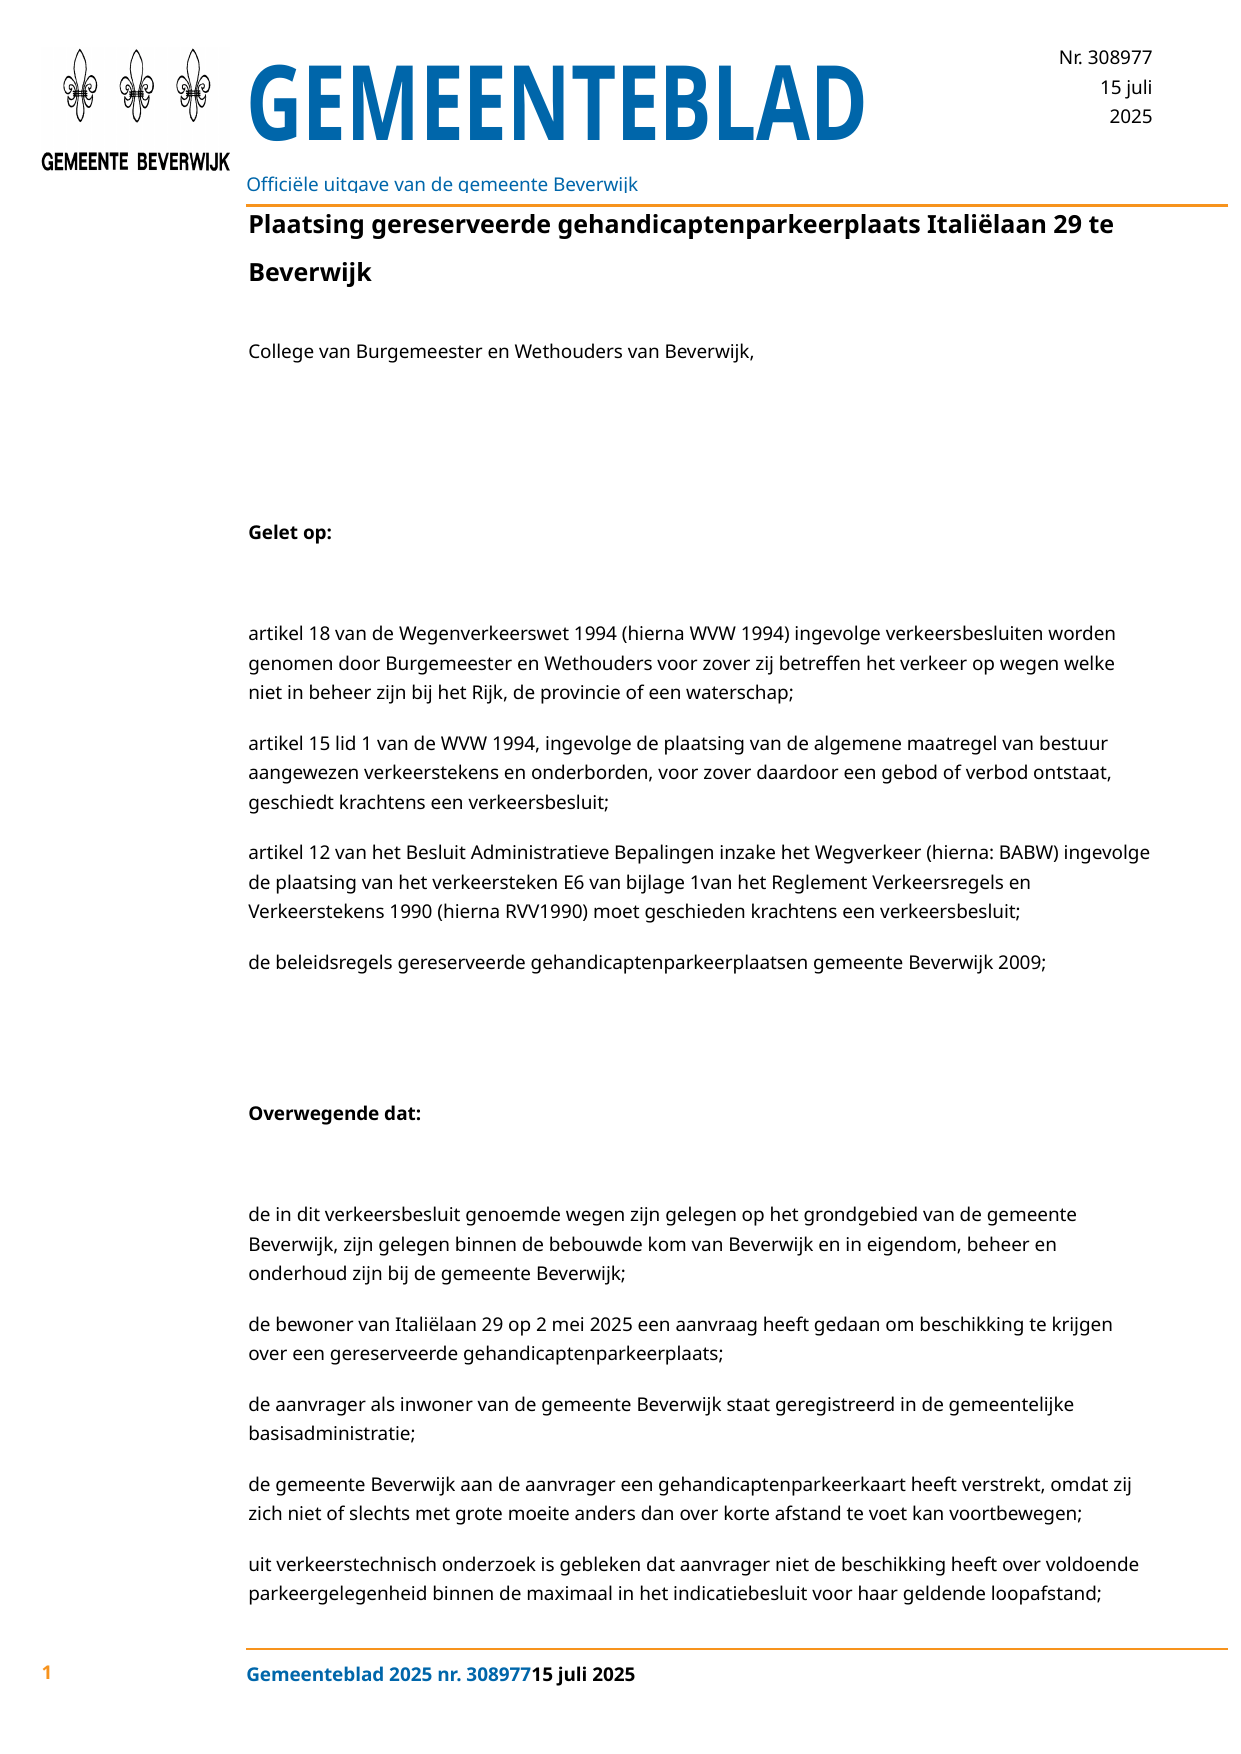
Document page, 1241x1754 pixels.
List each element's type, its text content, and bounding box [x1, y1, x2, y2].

text de bewoner van Italiëlaan 29 op 2 mei 2025 een aanvraag heeft gedaan om beschikking te krijgen over een gereserveerde gehandicaptenparkeerplaats; [248, 1311, 1152, 1366]
text Overwegende dat: [248, 1100, 1152, 1126]
text uit verkeerstechnisch onderzoek is gebleken dat aanvrager niet de beschikking heeft over voldoende parkeergelegenheid binnen de maximaal in het indicatiebesluit voor haar geldende loopafstand; [248, 1551, 1152, 1606]
text artikel 12 van het Besluit Administratieve Bepalingen inzake het Wegverkeer (hierna: BABW) ingevolge de plaatsing van het verkeersteken E6 van bijlage 1van het Reglement Verkeersregels en Verkeerstekens 1990 (hierna RVV1990) moet geschieden krachtens een verkeersbesluit; [248, 839, 1152, 924]
text artikel 15 lid 1 van de WVW 1994, ingevolge de plaatsing van de algemene maatregel van bestuur aangewezen verkeerstekens en onderborden, voor zover daardoor een gebod of verbod ontstaat, geschiedt krachtens een verkeersbesluit; [248, 730, 1152, 815]
text Plaatsing gereserveerde gehandicaptenparkeerplaats Italiëlaan 29 te Beverwijk [248, 207, 1152, 288]
text de in dit verkeersbesluit genoemde wegen zijn gelegen op het grondgebied van de gemeente Beverwijk, zijn gelegen binnen de bebouwde kom van Beverwijk en in eigendom, beheer en onderhoud zijn bij de gemeente Beverwijk; [248, 1201, 1152, 1286]
text de aanvrager als inwoner van de gemeente Beverwijk staat geregistreerd in de gemeentelijke basisadministratie; [248, 1391, 1152, 1446]
text de gemeente Beverwijk aan de aanvrager een gehandicaptenparkeerkaart heeft verstrekt, omdat zij zich niet of slechts met grote moeite anders dan over korte afstand te voet kan voortbewegen; [248, 1471, 1152, 1526]
picture [41, 47, 231, 172]
text de beleidsregels gereserveerde gehandicaptenparkeerplaatsen gemeente Beverwijk 2009; [248, 949, 1152, 975]
text Gelet op: [248, 519, 1152, 545]
text College van Burgemeester en Wethouders van Beverwijk, [248, 339, 1152, 364]
text artikel 18 van de Wegenverkeerswet 1994 (hierna WVW 1994) ingevolge verkeersbesluiten worden genomen door Burgemeester en Wethouders voor zover zij betreffen het verkeer op wegen welke niet in beheer zijn bij het Rijk, de provincie of een waterschap; [248, 620, 1152, 705]
